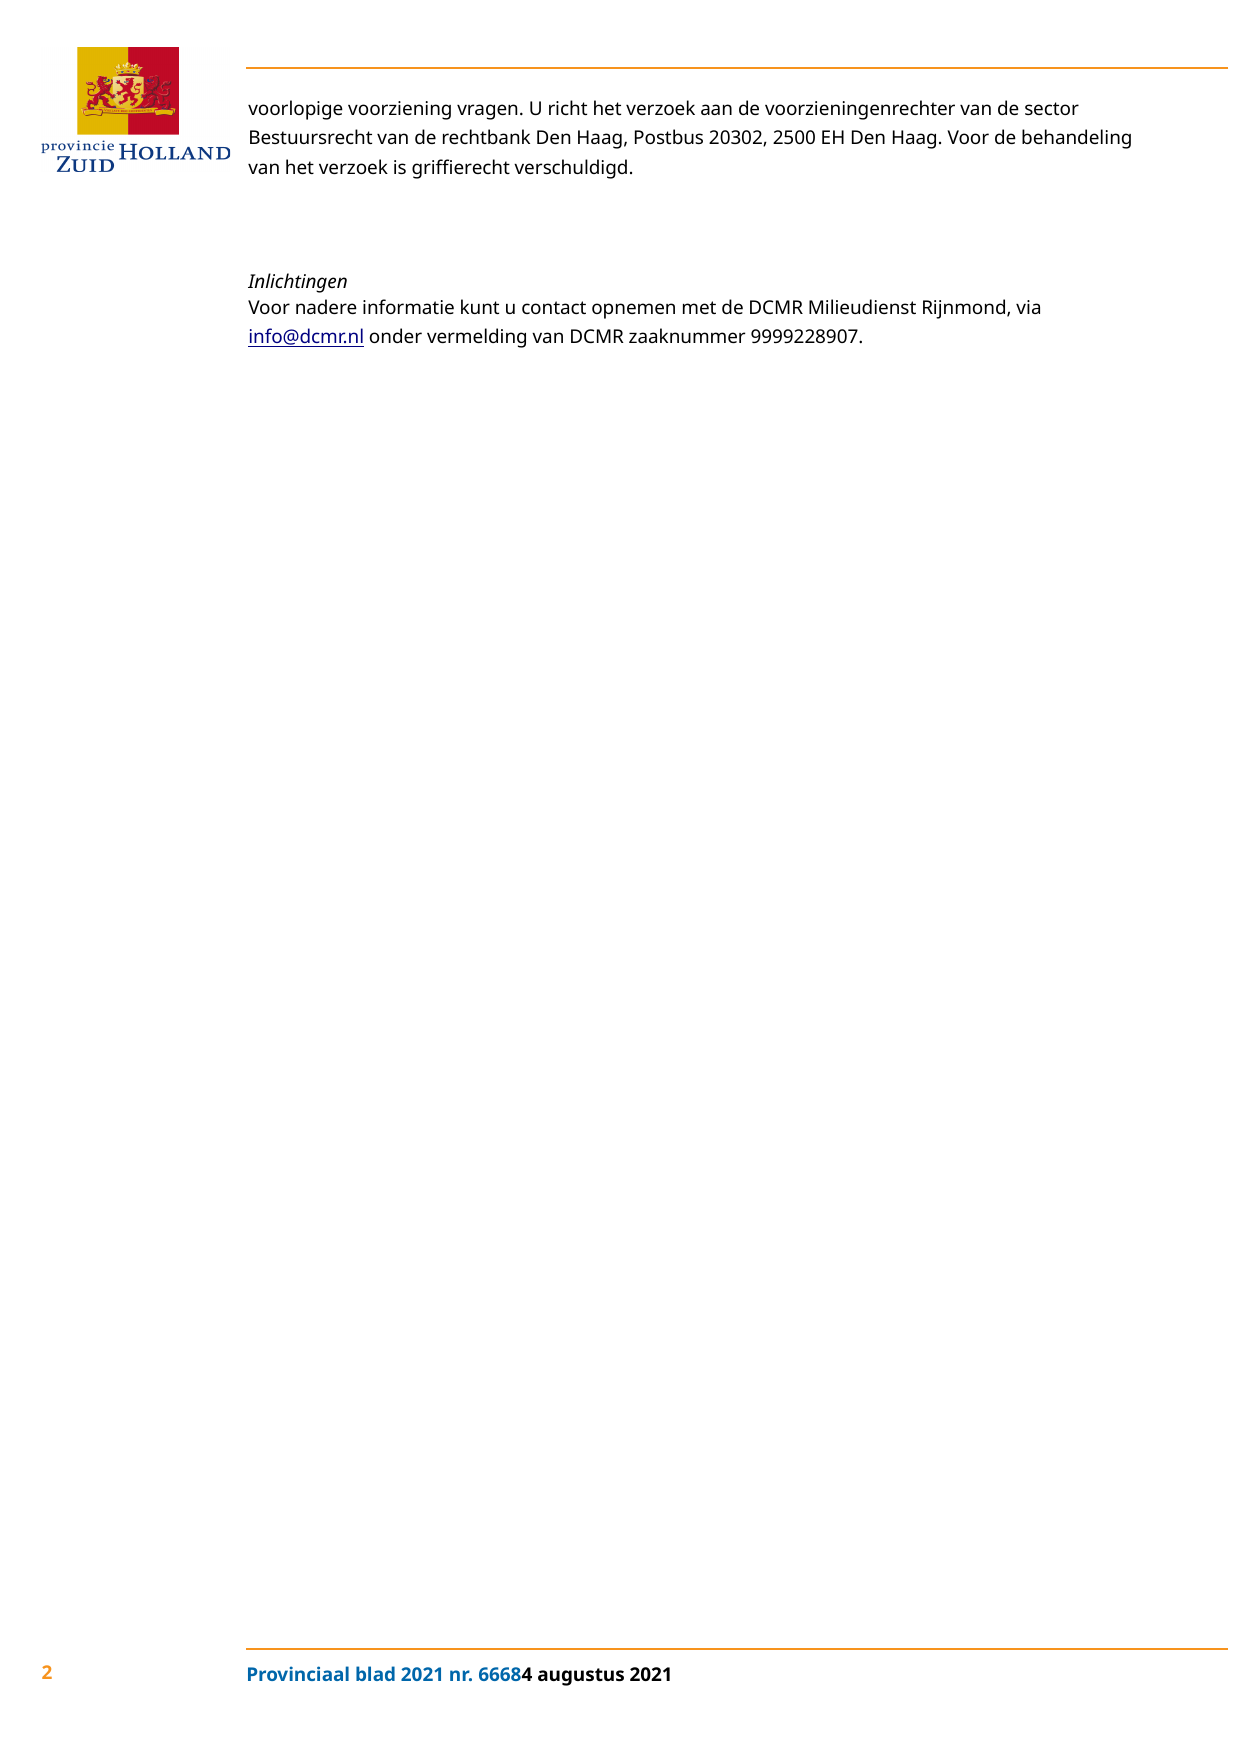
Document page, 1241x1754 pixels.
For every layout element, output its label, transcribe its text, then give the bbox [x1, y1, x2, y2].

text Inlichtingen [248, 268, 1152, 294]
picture [41, 47, 231, 172]
text Voor nadere informatie kunt u contact opnemen met de DCMR Milieudienst Rijnmond, via info@dcmr.nl onder vermelding van DCMR zaaknummer 9999228907. [248, 294, 1152, 349]
text voorlopige voorziening vragen. U richt het verzoek aan de voorzieningenrechter van de sector Bestuursrecht van de rechtbank Den Haag, Postbus 20302, 2500 EH Den Haag. Voor de behandeling van het verzoek is griffierecht verschuldigd. [248, 95, 1152, 180]
